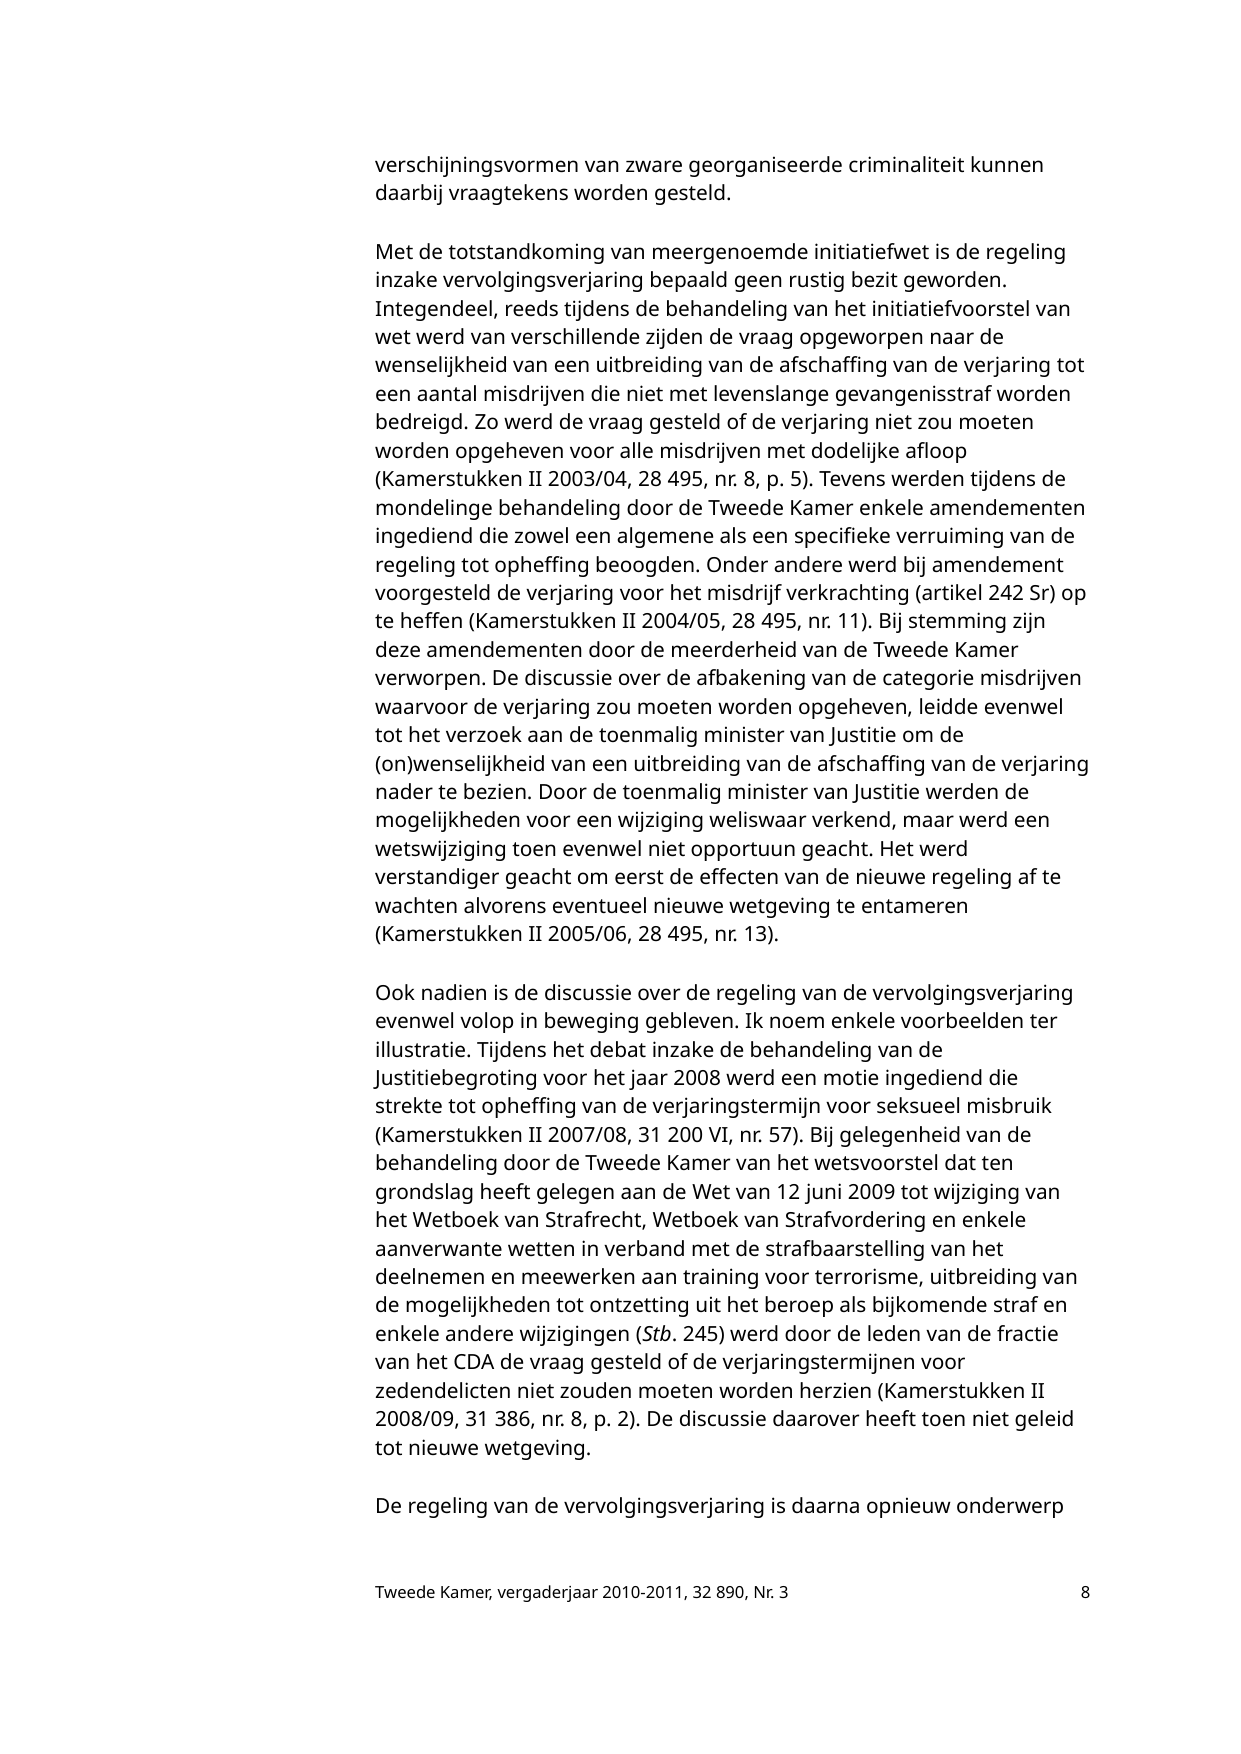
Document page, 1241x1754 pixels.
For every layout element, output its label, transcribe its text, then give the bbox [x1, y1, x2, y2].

text De regeling van de vervolgingsverjaring is daarna opnieuw onderwerp [375, 1491, 1090, 1520]
text Met de totstandkoming van meergenoemde initiatiefwet is de regeling inzake vervolgingsverjaring bepaald geen rustig bezit geworden. Integendeel, reeds tijdens de behandeling van het initiatiefvoorstel van wet werd van verschillende zijden de vraag opgeworpen naar de wenselijkheid van een uitbreiding van de afschaffing van de verjaring tot een aantal misdrijven die niet met levenslange gevangenisstraf worden bedreigd. Zo werd de vraag gesteld of de verjaring niet zou moeten worden opgeheven voor alle misdrijven met dodelijke afloop (Kamerstukken II 2003/04, 28 495, nr. 8, p. 5). Tevens werden tijdens de mondelinge behandeling door de Tweede Kamer enkele amendementen ingediend die zowel een algemene als een specifieke verruiming van de regeling tot opheffing beoogden. Onder andere werd bij amendement voorgesteld de verjaring voor het misdrijf verkrachting (artikel 242 Sr) op te heffen (Kamerstukken II 2004/05, 28 495, nr. 11). Bij stemming zijn deze amendementen door de meerderheid van de Tweede Kamer verworpen. De discussie over de afbakening van de categorie misdrijven waarvoor de verjaring zou moeten worden opgeheven, leidde evenwel tot het verzoek aan de toenmalig minister van Justitie om de (on)wenselijkheid van een uitbreiding van de afschaffing van de verjaring nader te bezien. Door de toenmalig minister van Justitie werden de mogelijkheden voor een wijziging weliswaar verkend, maar werd een wetswijziging toen evenwel niet opportuun geacht. Het werd verstandiger geacht om eerst de effecten van de nieuwe regeling af te wachten alvorens eventueel nieuwe wetgeving te entameren (Kamerstukken II 2005/06, 28 495, nr. 13). [375, 237, 1090, 948]
text verschijningsvormen van zware georganiseerde criminaliteit kunnen daarbij vraagtekens worden gesteld. [375, 150, 1090, 207]
text Ook nadien is de discussie over de regeling van de vervolgingsverjaring evenwel volop in beweging gebleven. Ik noem enkele voorbeelden ter illustratie. Tijdens het debat inzake de behandeling van de Justitiebegroting voor het jaar 2008 werd een motie ingediend die strekte tot opheffing van de verjaringstermijn voor seksueel misbruik (Kamerstukken II 2007/08, 31 200 VI, nr. 57). Bij gelegenheid van de behandeling door de Tweede Kamer van het wetsvoorstel dat ten grondslag heeft gelegen aan de Wet van 12 juni 2009 tot wijziging van het Wetboek van Strafrecht, Wetboek van Strafvordering en enkele aanverwante wetten in verband met de strafbaarstelling van het deelnemen en meewerken aan training voor terrorisme, uitbreiding van de mogelijkheden tot ontzetting uit het beroep als bijkomende straf en enkele andere wijzigingen (Stb. 245) werd door de leden van de fractie van het CDA de vraag gesteld of de verjaringstermijnen voor zedendelicten niet zouden moeten worden herzien (Kamerstukken II 2008/09, 31 386, nr. 8, p. 2). De discussie daarover heeft toen niet geleid tot nieuwe wetgeving. [375, 978, 1090, 1461]
